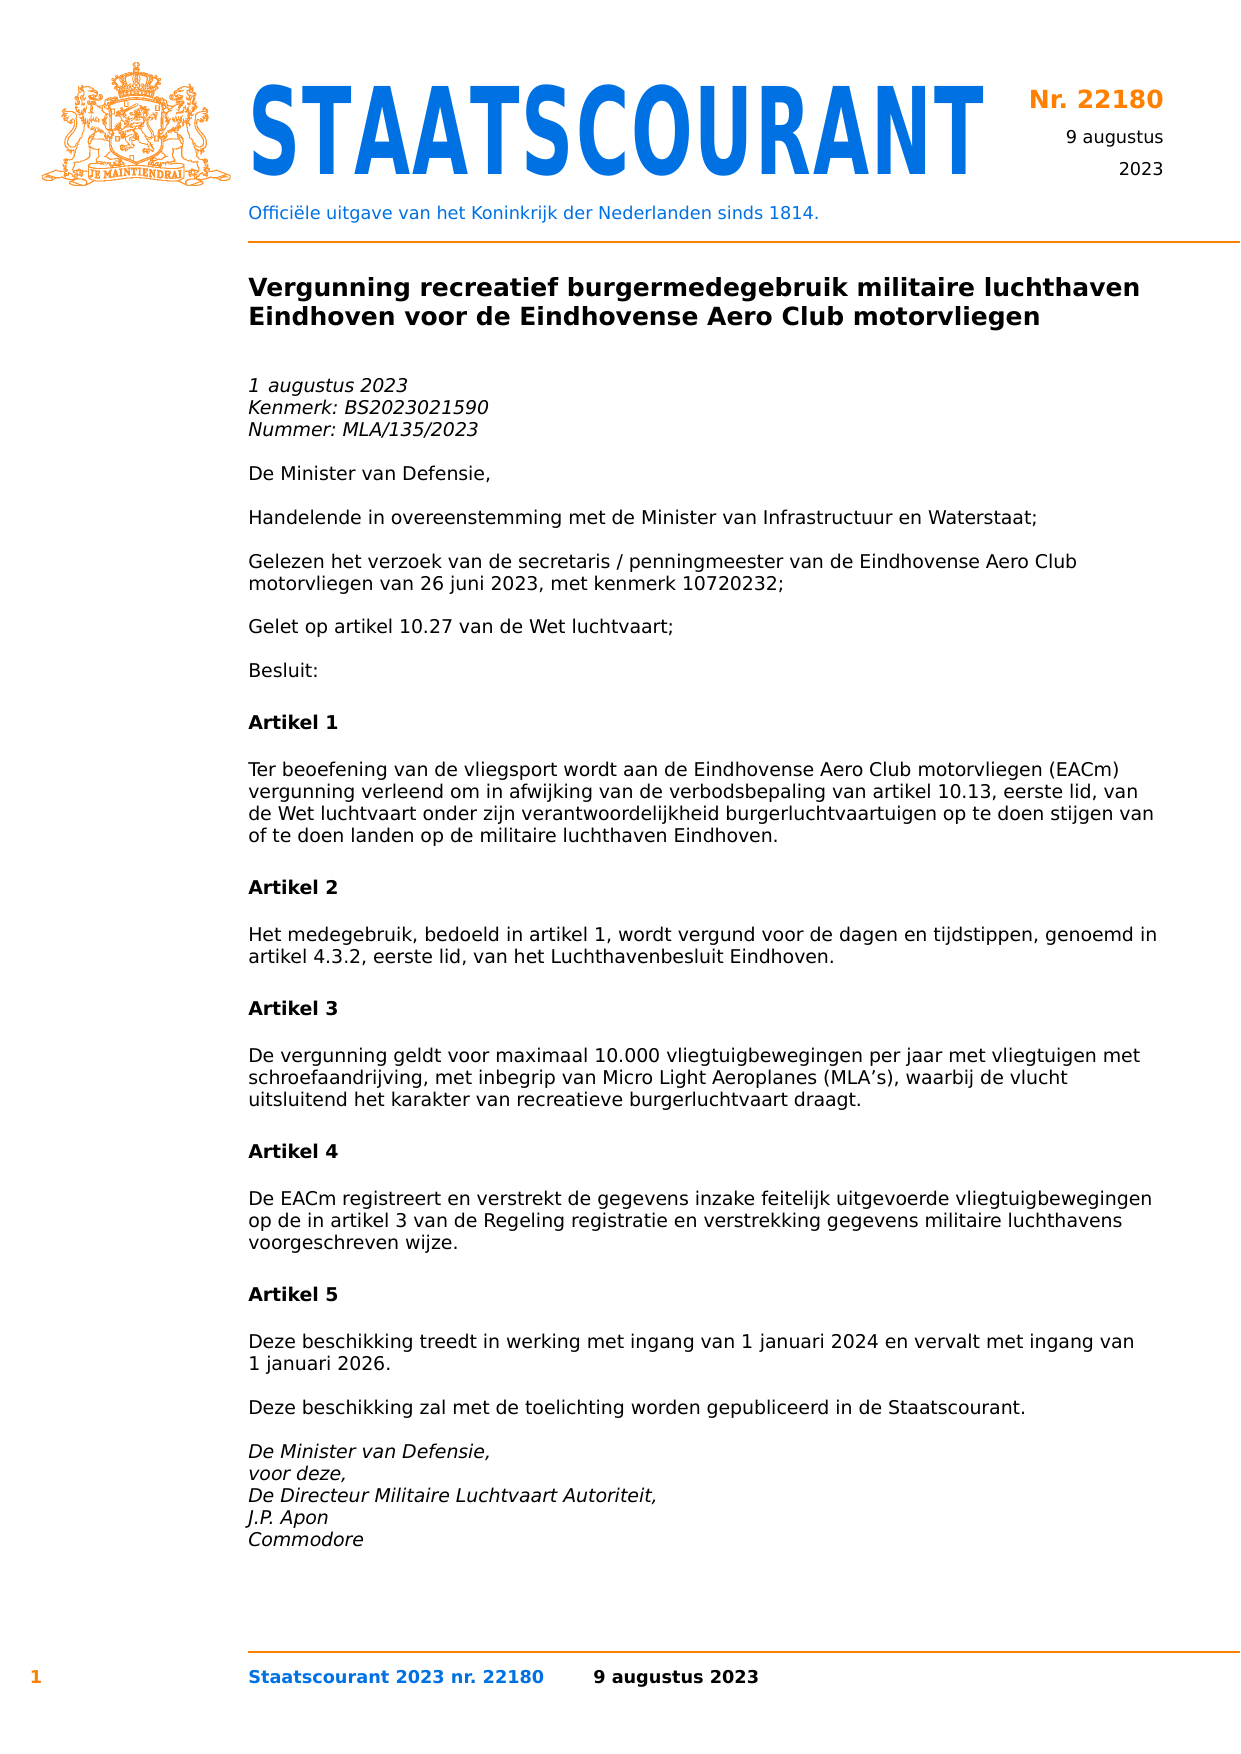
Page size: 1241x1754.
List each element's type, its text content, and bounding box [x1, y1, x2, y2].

text Kenmerk: BS2023021590 [248, 397, 1163, 419]
text Deze beschikking zal met de toelichting worden gepubliceerd in de Staatscourant. [248, 1397, 1163, 1419]
text 1 augustus 2023 [248, 375, 1163, 397]
table_cell Officiële uitgave van het Koninkrijk der Nederlanden sinds 1814. [248, 203, 1240, 241]
table_header Nr. 22180 [998, 62, 1240, 121]
subtitle Artikel 1 [248, 712, 1163, 734]
table_cell 2023 [998, 153, 1240, 203]
subtitle Artikel 2 [248, 877, 1163, 899]
text Nummer: MLA/135/2023 [248, 419, 1163, 441]
text Gelet op artikel 10.27 van de Wet luchtvaart; [248, 616, 1163, 638]
table_cell 9 augustus [998, 121, 1240, 153]
subtitle Artikel 5 [248, 1284, 1163, 1306]
text De Minister van Defensie, voor deze, De Directeur Militaire Luchtvaart Autoriteit, J.P. Apon Commodore [248, 1441, 1163, 1551]
table_header [25, 62, 248, 241]
subtitle Vergunning recreatief burgermedegebruik militaire luchthaven Eindhoven voor de Eindhovense Aero Club motorvliegen [248, 273, 1163, 331]
text De Minister van Defensie, [248, 463, 1163, 485]
subtitle Artikel 4 [248, 1141, 1163, 1163]
text Handelende in overeenstemming met de Minister van Infrastructuur en Waterstaat; [248, 507, 1163, 529]
table_header STAATSCOURANT [248, 62, 998, 203]
text Gelezen het verzoek van de secretaris / penningmeester van de Eindhovense Aero Club motorvliegen van 26 juni 2023, met kenmerk 10720232; [248, 551, 1163, 594]
text Ter beoefening van de vliegsport wordt aan de Eindhovense Aero Club motorvliegen (EACm) vergunning verleend om in afwijking van de verbodsbepaling van artikel 10.13, eerste lid, van de Wet luchtvaart onder zijn verantwoordelijkheid burgerluchtvaartuigen op te doen stijgen van of te doen landen op de militaire luchthaven Eindhoven. [248, 759, 1163, 847]
text Besluit: [248, 660, 1163, 682]
subtitle Artikel 3 [248, 998, 1163, 1020]
text Deze beschikking treedt in werking met ingang van 1 januari 2024 en vervalt met ingang van 1 januari 2026. [248, 1331, 1163, 1375]
picture [41, 62, 231, 186]
text De EACm registreert en verstrekt de gegevens inzake feitelijk uitgevoerde vliegtuigbewegingen op de in artikel 3 van de Regeling registratie en verstrekking gegevens militaire luchthavens voorgeschreven wijze. [248, 1188, 1163, 1254]
text De vergunning geldt voor maximaal 10.000 vliegtuigbewegingen per jaar met vliegtuigen met schroefaandrijving, met inbegrip van Micro Light Aeroplanes (MLA’s), waarbij de vlucht uitsluitend het karakter van recreatieve burgerluchtvaart draagt. [248, 1045, 1163, 1111]
text Het medegebruik, bedoeld in artikel 1, wordt vergund voor de dagen en tijdstippen, genoemd in artikel 4.3.2, eerste lid, van het Luchthavenbesluit Eindhoven. [248, 924, 1163, 968]
